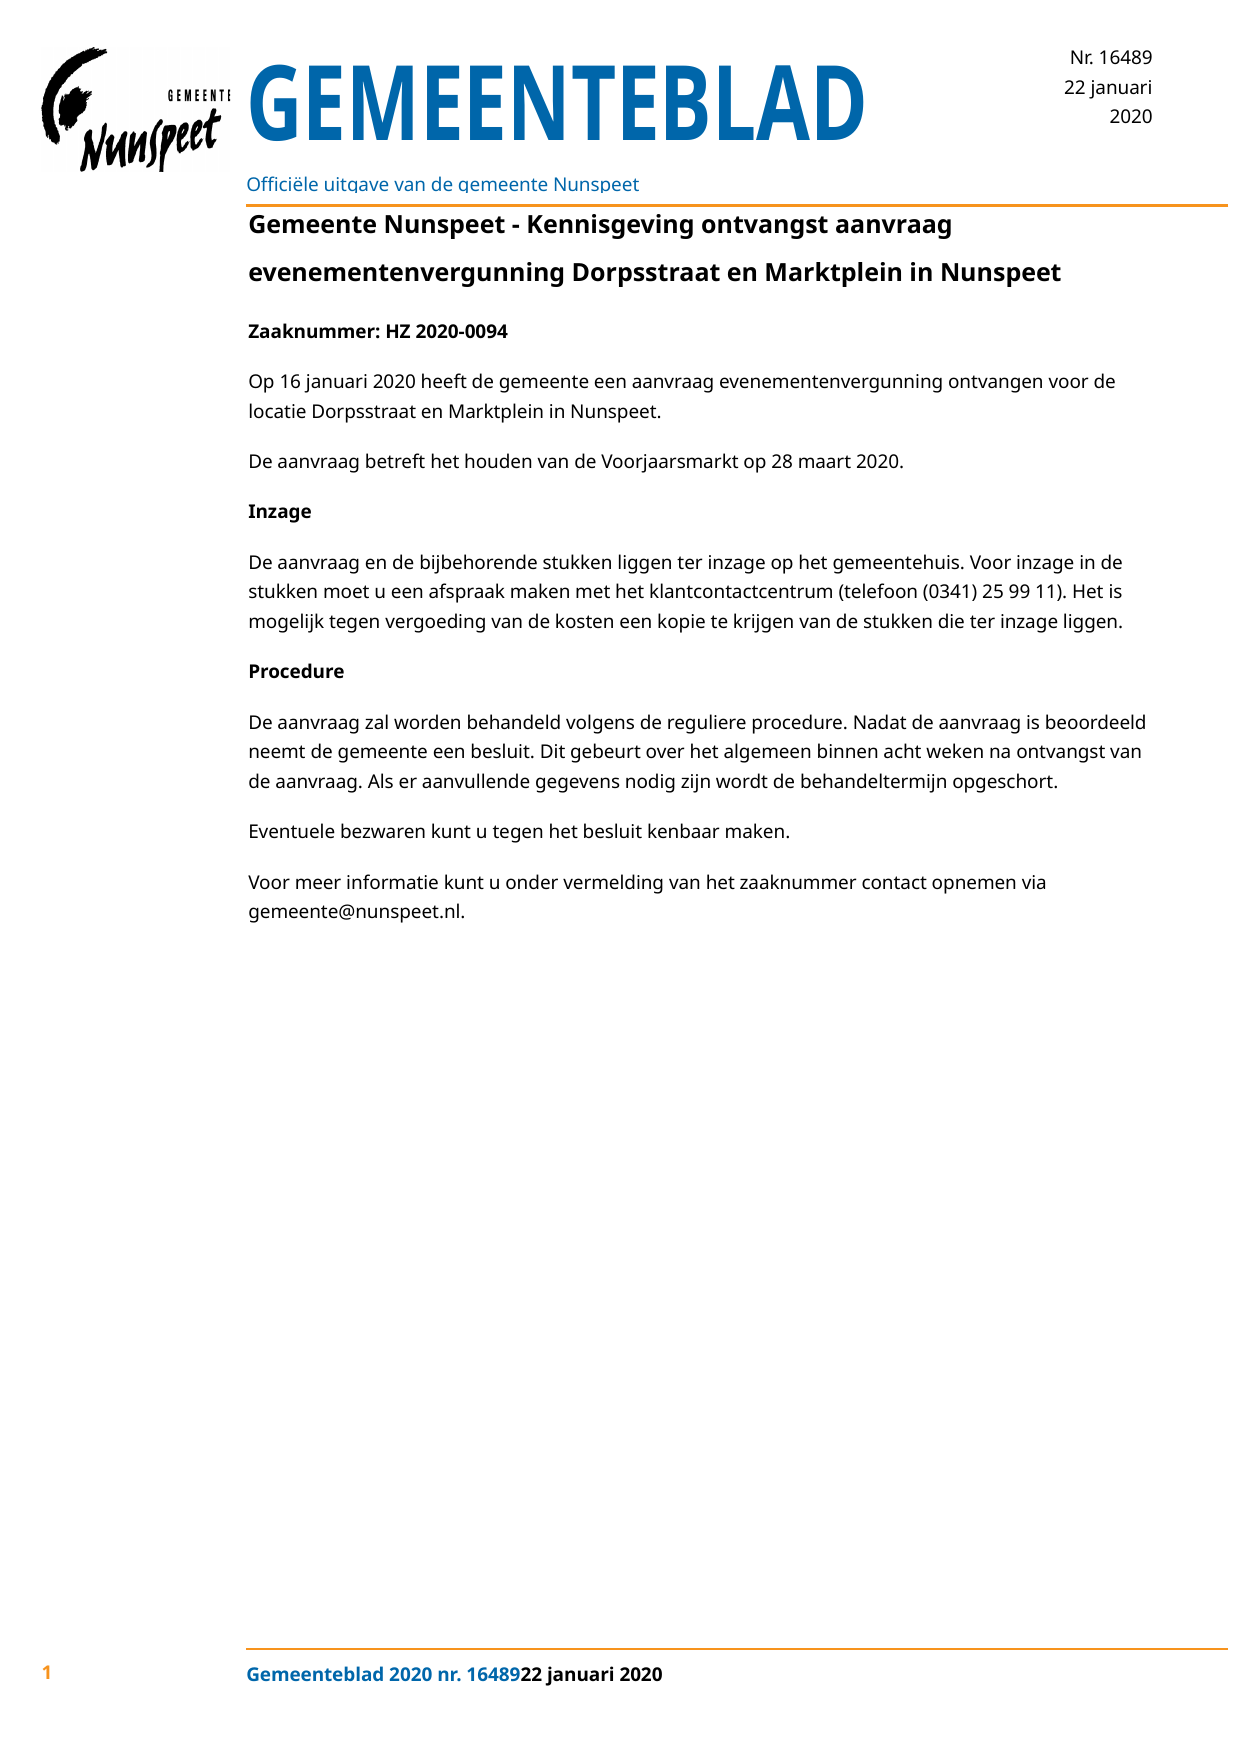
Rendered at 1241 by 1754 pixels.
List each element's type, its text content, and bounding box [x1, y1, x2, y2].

text Inzage [248, 499, 1152, 524]
text Gemeente Nunspeet - Kennisgeving ontvangst aanvraag evenementenvergunning Dorpsstraat en Marktplein in Nunspeet [248, 207, 1152, 288]
text De aanvraag en de bijbehorende stukken liggen ter inzage op het gemeentehuis. Voor inzage in de stukken moet u een afspraak maken met het klantcontactcentrum (telefoon (0341) 25 99 11). Het is mogelijk tegen vergoeding van de kosten een kopie te krijgen van de stukken die ter inzage liggen. [248, 549, 1152, 634]
text De aanvraag betreft het houden van de Voorjaarsmarkt op 28 maart 2020. [248, 448, 1152, 474]
text Op 16 januari 2020 heeft de gemeente een aanvraag evenementenvergunning ontvangen voor de locatie Dorpsstraat en Marktplein in Nunspeet. [248, 368, 1152, 424]
picture [41, 47, 231, 172]
text Eventuele bezwaren kunt u tegen het besluit kenbaar maken. [248, 819, 1152, 844]
text Voor meer informatie kunt u onder vermelding van het zaaknummer contact opnemen via gemeente@nunspeet.nl. [248, 869, 1152, 924]
text Procedure [248, 659, 1152, 684]
text De aanvraag zal worden behandeld volgens de reguliere procedure. Nadat de aanvraag is beoordeeld neemt de gemeente een besluit. Dit gebeurt over het algemeen binnen acht weken na ontvangst van de aanvraag. Als er aanvullende gegevens nodig zijn wordt de behandeltermijn opgeschort. [248, 709, 1152, 794]
text Zaaknummer: HZ 2020-0094 [248, 318, 1152, 344]
